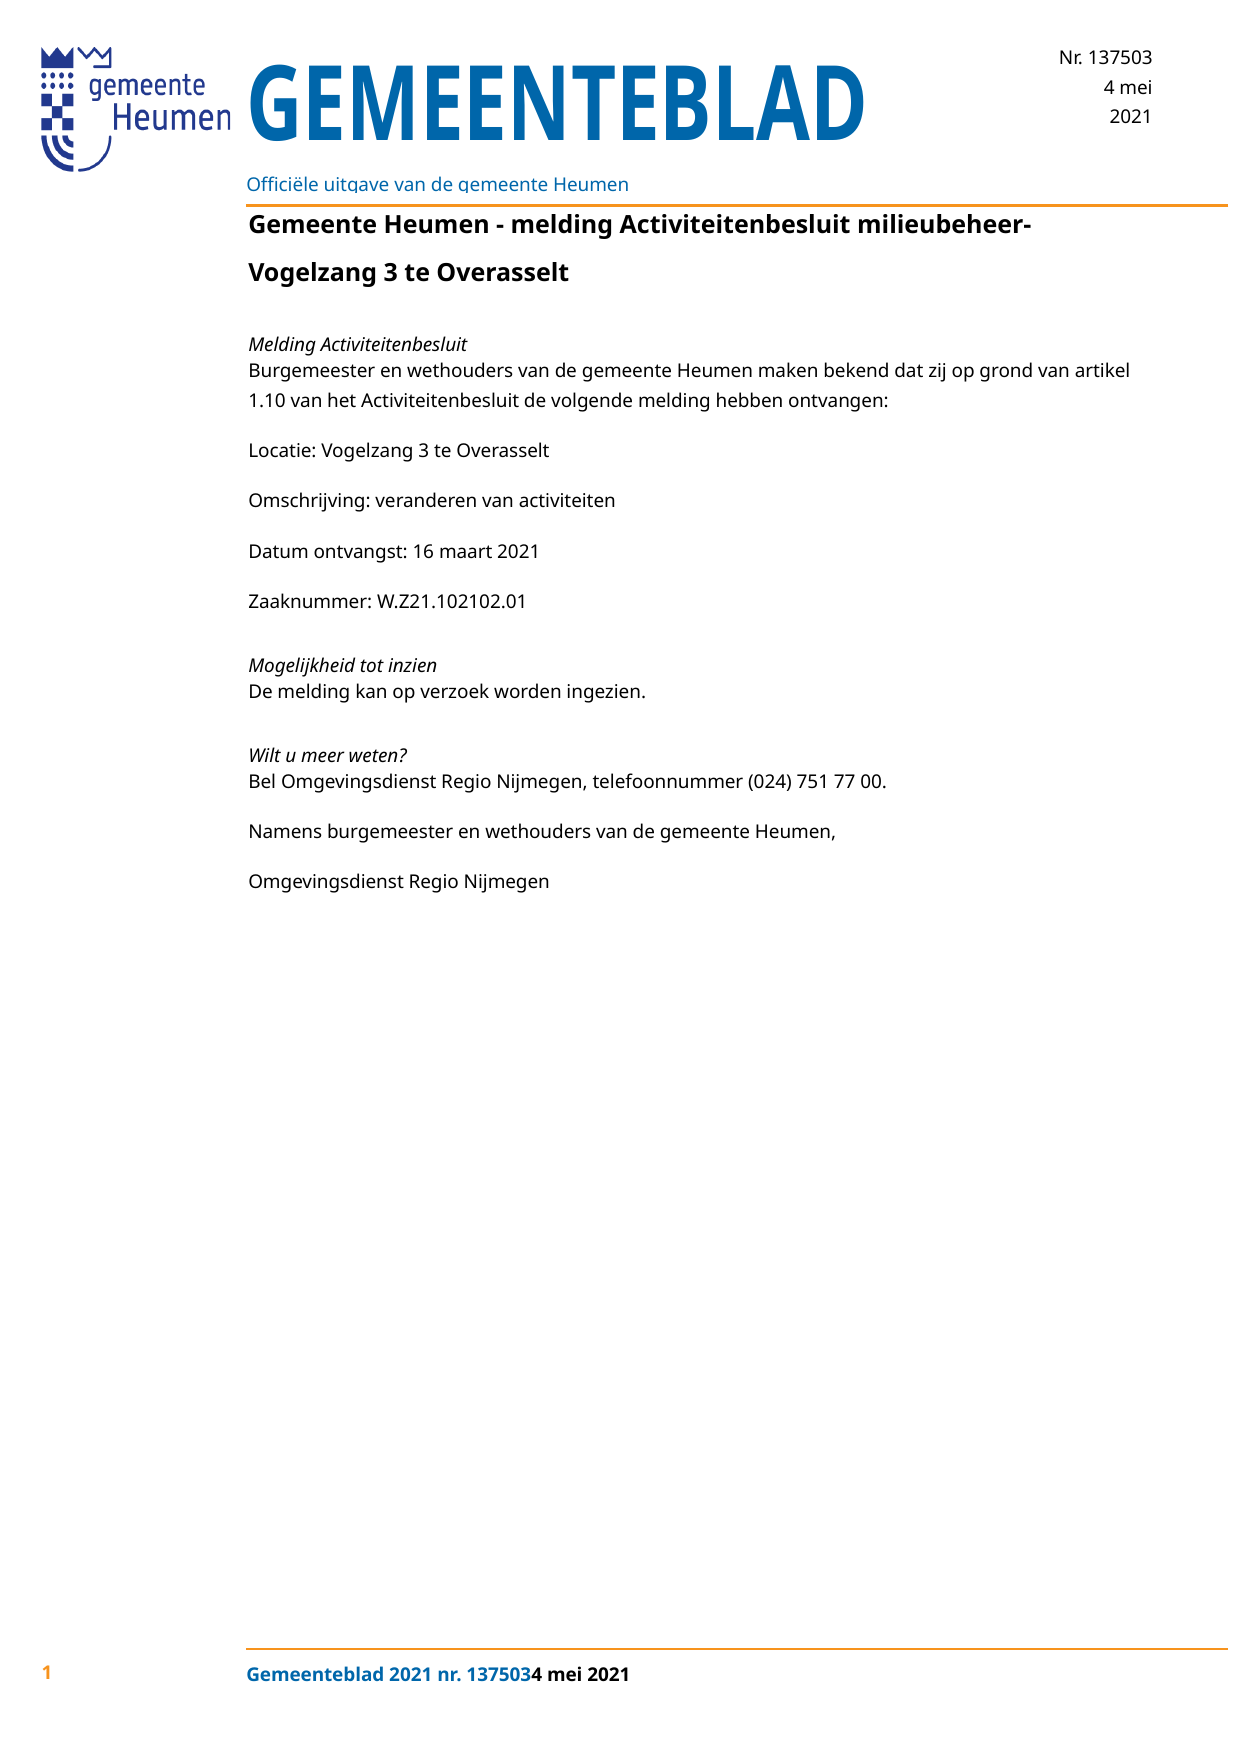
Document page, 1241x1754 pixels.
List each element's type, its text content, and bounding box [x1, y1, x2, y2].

text Zaaknummer: W.Z21.102102.01 [248, 588, 1152, 614]
text Datum ontvangst: 16 maart 2021 [248, 538, 1152, 564]
text Bel Omgevingsdienst Regio Nijmegen, telefoonnummer (024) 751 77 00. [248, 768, 1152, 793]
text Namens burgemeester en wethouders van de gemeente Heumen, [248, 818, 1152, 844]
text Mogelijkheid tot inzien [248, 652, 1152, 678]
text Burgemeester en wethouders van de gemeente Heumen maken bekend dat zij op grond van artikel 1.10 van het Activiteitenbesluit de volgende melding hebben ontvangen: [248, 357, 1152, 412]
text Omgevingsdienst Regio Nijmegen [248, 869, 1152, 894]
text Wilt u meer weten? [248, 742, 1152, 768]
text Locatie: Vogelzang 3 te Overasselt [248, 437, 1152, 463]
picture [41, 47, 231, 172]
text De melding kan op verzoek worden ingezien. [248, 678, 1152, 704]
text Omschrijving: veranderen van activiteiten [248, 488, 1152, 513]
text Gemeente Heumen - melding Activiteitenbesluit milieubeheer- Vogelzang 3 te Overasselt [248, 207, 1152, 288]
text Melding Activiteitenbesluit [248, 331, 1152, 357]
